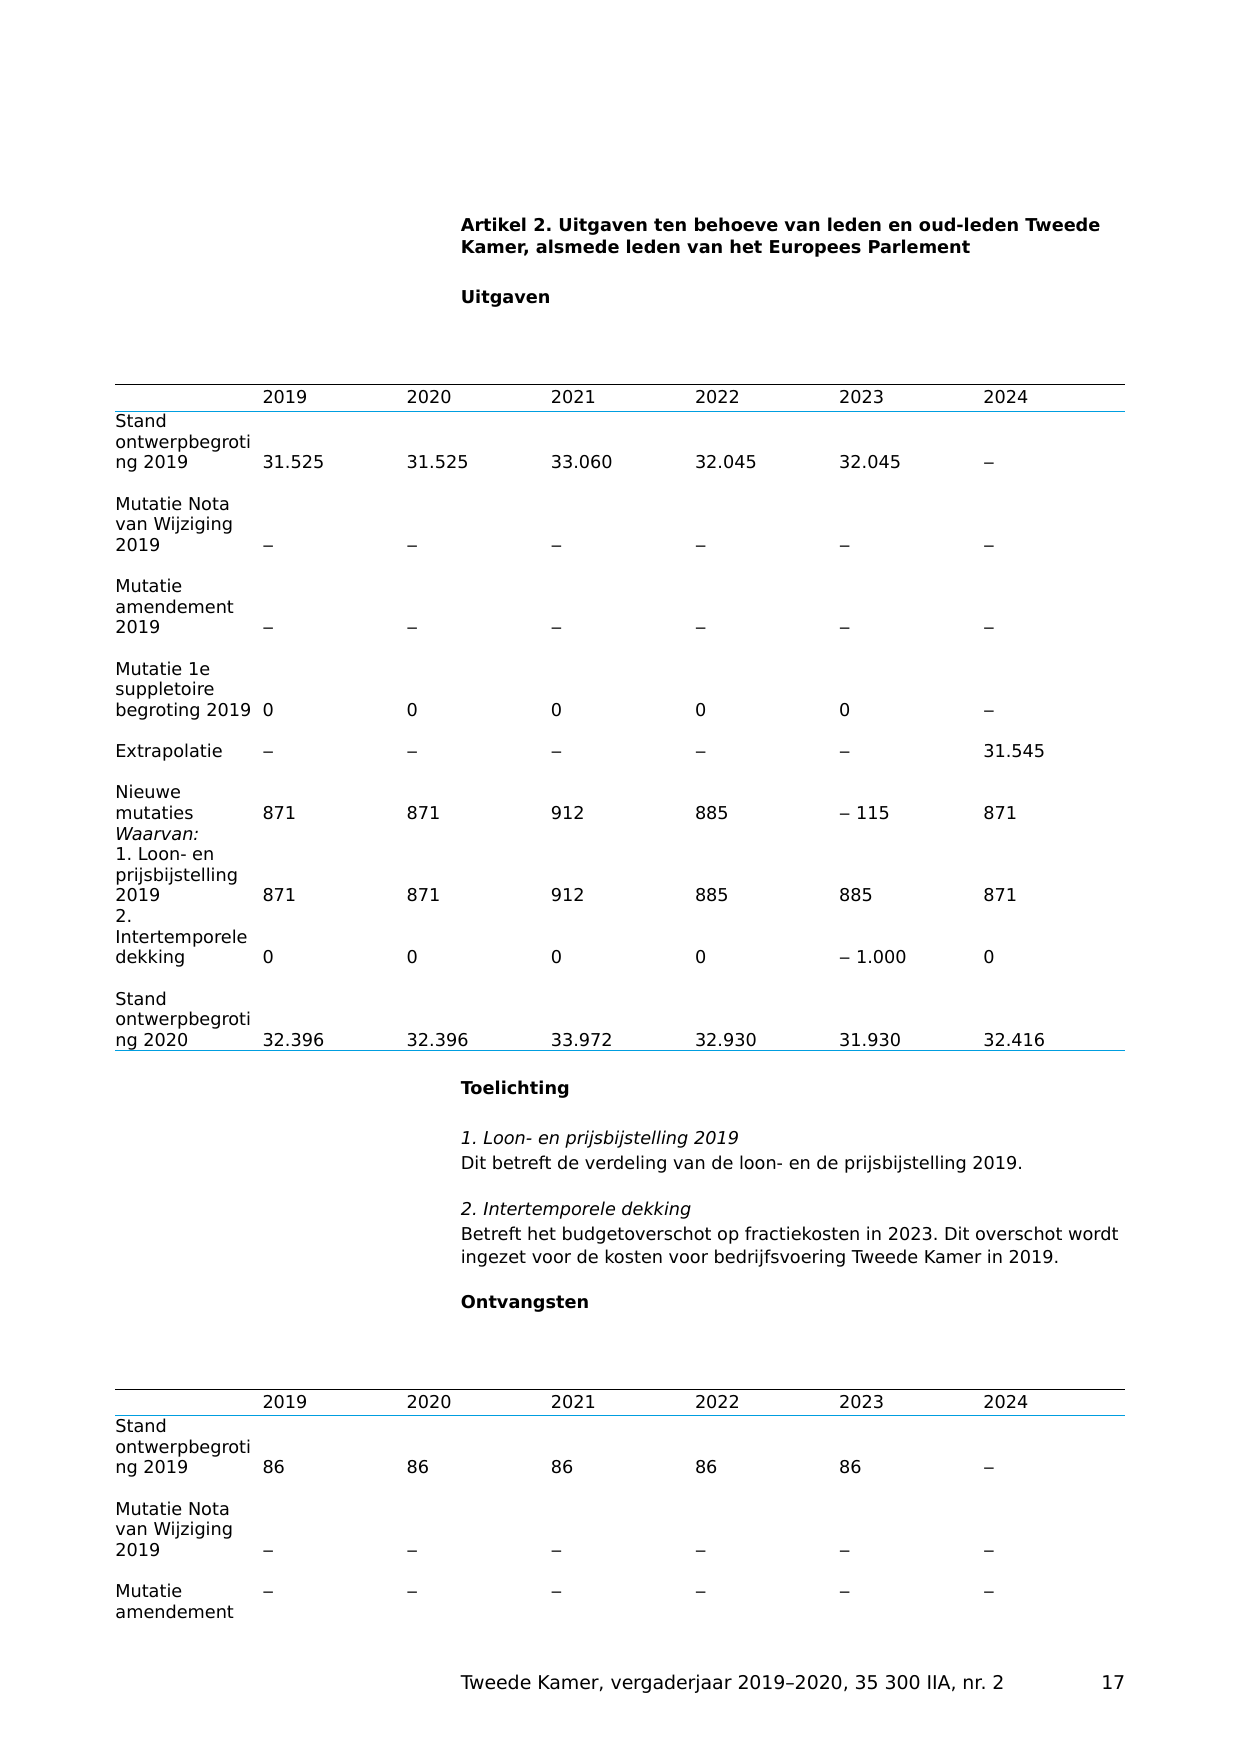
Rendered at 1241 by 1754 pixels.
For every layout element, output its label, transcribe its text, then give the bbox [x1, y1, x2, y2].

table_cell ‒ [404, 494, 548, 555]
table_cell [115, 1560, 259, 1581]
table_cell Mutatie amendement 2019 [115, 576, 259, 638]
table_cell ‒ [836, 494, 980, 555]
table_cell ‒ [692, 741, 836, 762]
table_cell [692, 555, 836, 576]
table_cell [259, 720, 403, 741]
table_cell ‒ [404, 576, 548, 638]
table_cell ‒ [692, 1581, 836, 1622]
table_cell [836, 968, 980, 988]
table_cell [836, 555, 980, 576]
table_cell [259, 968, 403, 988]
table_cell 86 [404, 1416, 548, 1478]
table_cell [115, 555, 259, 576]
table_cell [548, 824, 692, 844]
table_cell [115, 720, 259, 741]
table_cell ‒ [548, 494, 692, 555]
table_cell [259, 555, 403, 576]
table_cell Stand ontwerpbegroting 2019 [115, 1416, 259, 1478]
table_cell Mutatie Nota van Wijziging 2019 [115, 494, 259, 555]
table_cell 2023 [836, 1390, 980, 1415]
table_cell 0 [692, 906, 836, 968]
table_cell ‒ [259, 1499, 403, 1560]
table_cell 2. Intertemporele dekking [115, 906, 259, 968]
table_cell [259, 1560, 403, 1581]
table_cell [548, 1560, 692, 1581]
table_cell [259, 473, 403, 493]
table_cell ‒ 115 [836, 782, 980, 823]
table_cell [404, 968, 548, 988]
table_cell Extrapolatie [115, 741, 259, 762]
table_cell 0 [404, 659, 548, 720]
table_cell 2021 [548, 1390, 692, 1415]
table_cell 871 [259, 844, 403, 906]
table_cell 1. Loon- en prijsbijstelling 2019 [115, 844, 259, 906]
table_cell 86 [259, 1416, 403, 1478]
table_cell 86 [548, 1416, 692, 1478]
table_cell [692, 720, 836, 741]
table_cell [404, 555, 548, 576]
table_cell 912 [548, 844, 692, 906]
table_cell [692, 1560, 836, 1581]
table_cell 31.930 [836, 989, 980, 1050]
table_cell 871 [980, 844, 1125, 906]
table_cell ‒ [259, 576, 403, 638]
table_cell ‒ [980, 1416, 1125, 1478]
table_cell ‒ [836, 741, 980, 762]
table_cell ‒ [980, 659, 1125, 720]
table_cell 0 [548, 906, 692, 968]
table_cell [259, 762, 403, 782]
table_cell [692, 1478, 836, 1498]
table_cell [404, 762, 548, 782]
table_cell [836, 1478, 980, 1498]
table_cell 0 [980, 906, 1125, 968]
table_cell [115, 762, 259, 782]
table_cell ‒ [836, 1499, 980, 1560]
table_cell Mutatie amendement [115, 1581, 259, 1622]
text 1. Loon- en prijsbijstelling 2019 [461, 1126, 1125, 1149]
table_cell [980, 824, 1125, 844]
table_cell [836, 473, 980, 493]
table_cell 86 [692, 1416, 836, 1478]
table_cell [980, 968, 1125, 988]
table_cell [404, 638, 548, 658]
text Dit betreft de verdeling van de loon- en de prijsbijstelling 2019. [461, 1151, 1125, 1174]
table_cell [836, 638, 980, 658]
table_cell [836, 720, 980, 741]
table_cell 86 [836, 1416, 980, 1478]
table_cell [548, 473, 692, 493]
table_cell [692, 824, 836, 844]
table_cell ‒ [980, 412, 1125, 473]
table_cell 32.930 [692, 989, 836, 1050]
table_cell ‒ [548, 1581, 692, 1622]
table_cell 885 [692, 844, 836, 906]
table_cell 871 [259, 782, 403, 823]
text Uitgaven [461, 286, 1125, 308]
table_cell 2024 [980, 385, 1125, 411]
table_cell 33.972 [548, 989, 692, 1050]
table_cell [692, 968, 836, 988]
table_cell [692, 638, 836, 658]
table_cell ‒ [692, 576, 836, 638]
table_cell [980, 473, 1125, 493]
table_cell 912 [548, 782, 692, 823]
table_cell Waarvan: [115, 824, 259, 844]
table_cell 2022 [692, 385, 836, 411]
table_cell 32.396 [259, 989, 403, 1050]
table_cell [980, 638, 1125, 658]
table_cell Stand ontwerpbegroting 2019 [115, 412, 259, 473]
table_cell 871 [404, 844, 548, 906]
table_cell [115, 385, 259, 411]
table_cell 0 [259, 906, 403, 968]
text Betreft het budgetoverschot op fractiekosten in 2023. Dit overschot wordt ingezet voor de kosten voor bedrijfsvoering Tweede Kamer in 2019. [461, 1222, 1125, 1268]
table_cell [692, 473, 836, 493]
table_cell 0 [259, 659, 403, 720]
table_cell 0 [836, 659, 980, 720]
text Toelichting [461, 1076, 1125, 1099]
table_cell ‒ [980, 1581, 1125, 1622]
table_cell Mutatie Nota van Wijziging 2019 [115, 1499, 259, 1560]
table_cell ‒ [404, 1581, 548, 1622]
table_cell [115, 1390, 259, 1415]
table_header Tabel 13 Ontvangsten beleidsartikel 2. Uitgaven t.b.v. leden en oud-leden Tweede Kamer, alsmede leden van het Europees Parlement (bedragen x € 1.000) [115, 1341, 1125, 1388]
table_cell [404, 720, 548, 741]
table_cell [259, 824, 403, 844]
table_cell [548, 968, 692, 988]
table_cell [980, 762, 1125, 782]
text Ontvangsten [461, 1291, 1125, 1313]
table_cell ‒ [548, 576, 692, 638]
table_cell [980, 1478, 1125, 1498]
table_cell [404, 1478, 548, 1498]
table_cell Stand ontwerpbegroting 2020 [115, 989, 259, 1050]
table_cell [115, 638, 259, 658]
table_cell ‒ [980, 494, 1125, 555]
table_cell ‒ [404, 1499, 548, 1560]
table_cell 2022 [692, 1390, 836, 1415]
table_cell 32.045 [836, 412, 980, 473]
text 2. Intertemporele dekking [461, 1197, 1125, 1220]
table_cell ‒ [404, 741, 548, 762]
table_cell [404, 824, 548, 844]
table_cell 871 [404, 782, 548, 823]
table_cell Mutatie 1e suppletoire begroting 2019 [115, 659, 259, 720]
table_cell ‒ [692, 1499, 836, 1560]
table_cell 871 [980, 782, 1125, 823]
table_cell [404, 473, 548, 493]
table_cell 31.545 [980, 741, 1125, 762]
table_cell ‒ [980, 1499, 1125, 1560]
table_cell 2020 [404, 385, 548, 411]
table_cell [692, 762, 836, 782]
table_cell 2021 [548, 385, 692, 411]
table_cell [404, 1560, 548, 1581]
table_cell 32.396 [404, 989, 548, 1050]
table_cell ‒ [980, 576, 1125, 638]
table_cell ‒ [692, 494, 836, 555]
table_cell 0 [692, 659, 836, 720]
table_cell 2023 [836, 385, 980, 411]
table_cell [548, 720, 692, 741]
table_cell [548, 762, 692, 782]
table_cell [115, 1478, 259, 1498]
table_cell 2019 [259, 1390, 403, 1415]
table_cell [115, 473, 259, 493]
table_cell [548, 555, 692, 576]
table_header Tabel 12 Uitgaven beleidsartikel 2. Uitgaven t.b.v. leden en oud-leden Tweede Kamer, alsmede leden van het Europees Parlement (bedragen x € 1.000) [115, 336, 1125, 383]
table_cell 31.525 [259, 412, 403, 473]
table_cell [259, 638, 403, 658]
table_cell [980, 720, 1125, 741]
table_cell 2019 [259, 385, 403, 411]
table_cell [548, 638, 692, 658]
table_cell 2024 [980, 1390, 1125, 1415]
table_cell 32.416 [980, 989, 1125, 1050]
table_cell ‒ [836, 576, 980, 638]
table_cell ‒ [548, 1499, 692, 1560]
table_cell ‒ [259, 494, 403, 555]
table_cell Nieuwe mutaties [115, 782, 259, 823]
table_cell 0 [548, 659, 692, 720]
table_cell [836, 762, 980, 782]
text Artikel 2. Uitgaven ten behoeve van leden en oud-leden Tweede Kamer, alsmede leden van het Europees Parlement [461, 213, 1125, 258]
table_cell [836, 824, 980, 844]
table_cell [836, 1560, 980, 1581]
table_cell [259, 1478, 403, 1498]
table_cell [980, 555, 1125, 576]
table_cell ‒ 1.000 [836, 906, 980, 968]
table_cell 0 [404, 906, 548, 968]
table_cell ‒ [259, 741, 403, 762]
table_cell 885 [692, 782, 836, 823]
table_cell 31.525 [404, 412, 548, 473]
table_cell [980, 1560, 1125, 1581]
table_cell ‒ [836, 1581, 980, 1622]
table_cell 885 [836, 844, 980, 906]
table_cell 2020 [404, 1390, 548, 1415]
table_cell 32.045 [692, 412, 836, 473]
table_cell [115, 968, 259, 988]
table_cell ‒ [259, 1581, 403, 1622]
table_cell 33.060 [548, 412, 692, 473]
table_cell ‒ [548, 741, 692, 762]
table_cell [548, 1478, 692, 1498]
